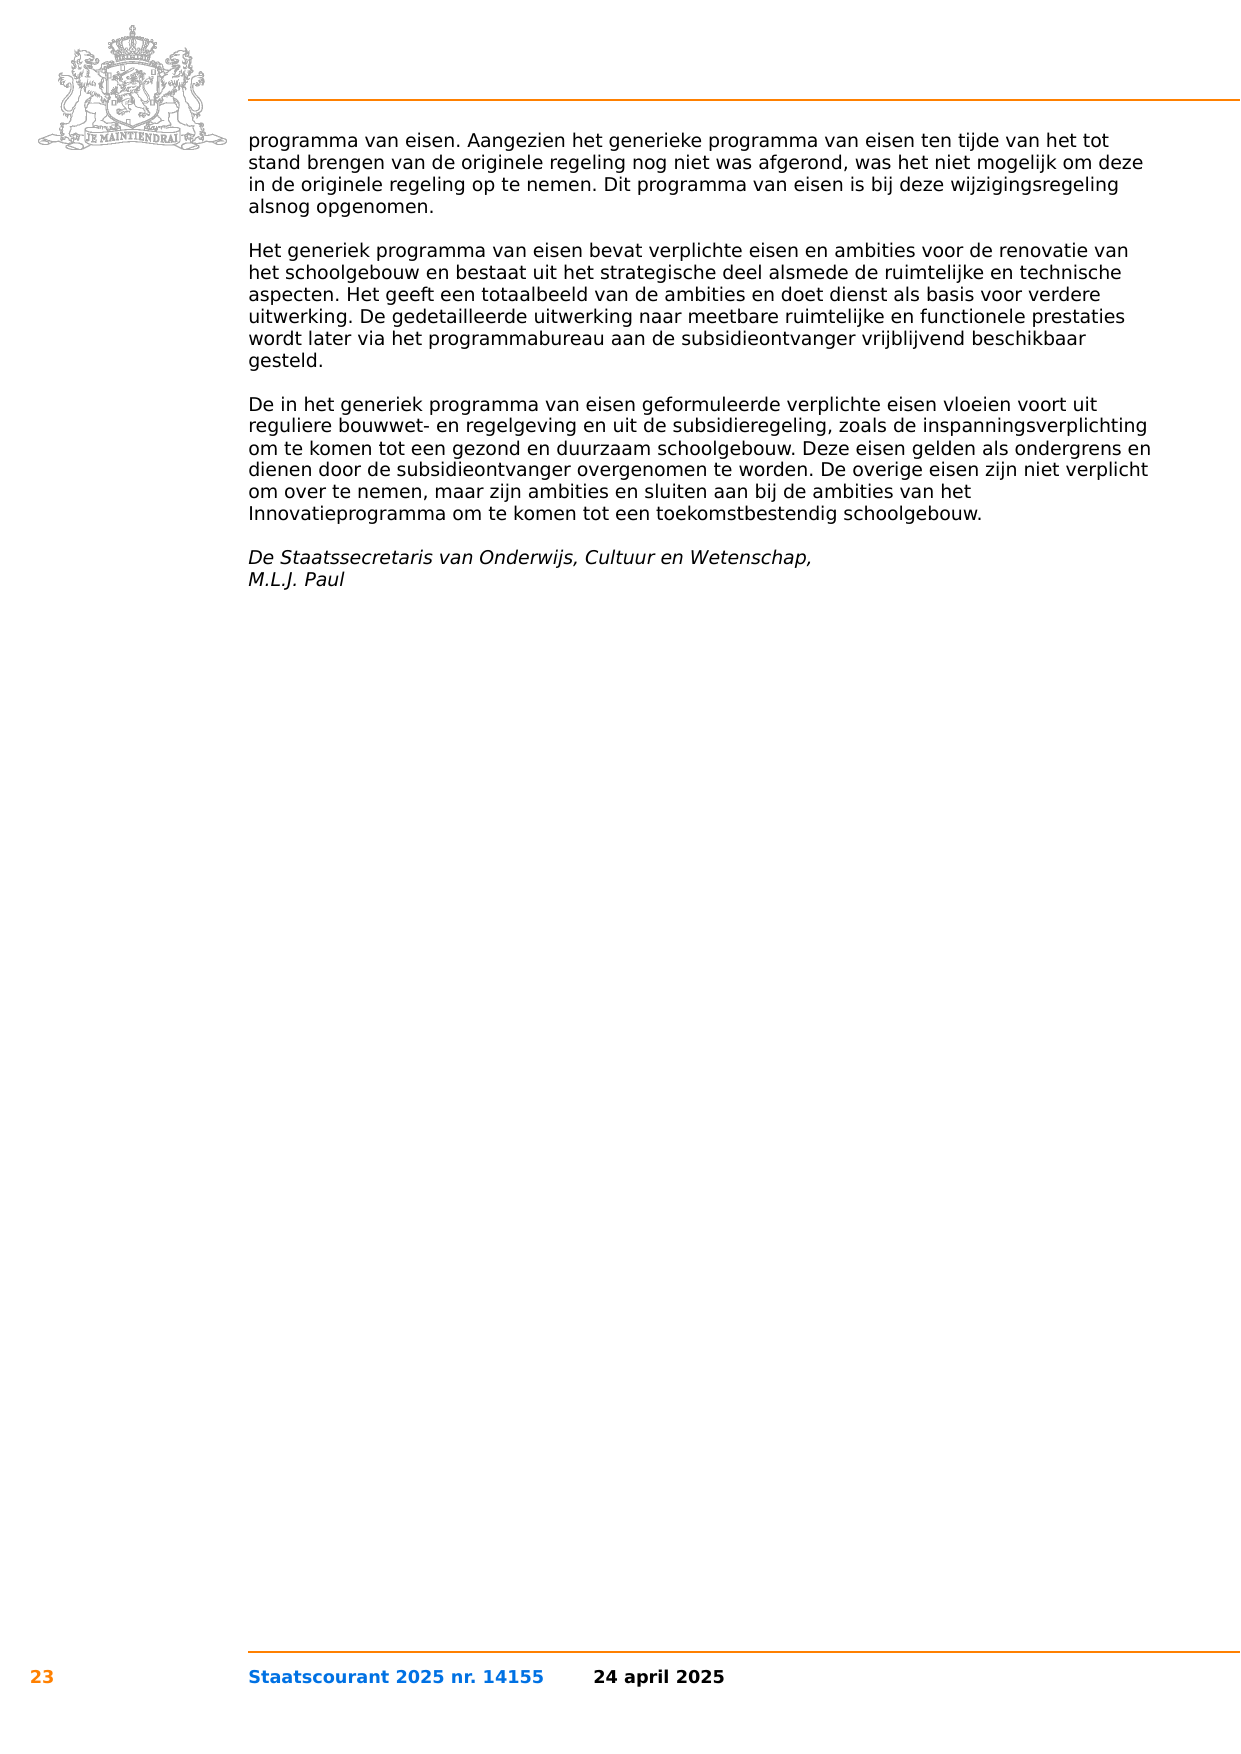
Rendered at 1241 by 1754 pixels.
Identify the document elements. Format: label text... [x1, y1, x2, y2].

text De Staatssecretaris van Onderwijs, Cultuur en Wetenschap, M.L.J. Paul [248, 547, 1163, 591]
text Het generiek programma van eisen bevat verplichte eisen en ambities voor de renovatie van het schoolgebouw en bestaat uit het strategische deel alsmede de ruimtelijke en technische aspecten. Het geeft een totaalbeeld van de ambities en doet dienst als basis voor verdere uitwerking. De gedetailleerde uitwerking naar meetbare ruimtelijke en functionele prestaties wordt later via het programmabureau aan de subsidieontvanger vrijblijvend beschikbaar gesteld. [248, 240, 1163, 372]
text De in het generiek programma van eisen geformuleerde verplichte eisen vloeien voort uit reguliere bouwwet- en regelgeving en uit de subsidieregeling, zoals de inspanningsverplichting om te komen tot een gezond en duurzaam schoolgebouw. Deze eisen gelden als ondergrens en dienen door de subsidieontvanger overgenomen te worden. De overige eisen zijn niet verplicht om over te nemen, maar zijn ambities en sluiten aan bij de ambities van het Innovatieprogramma om te komen tot een toekomstbestendig schoolgebouw. [248, 393, 1163, 525]
text programma van eisen. Aangezien het generieke programma van eisen ten tijde van het tot stand brengen van de originele regeling nog niet was afgerond, was het niet mogelijk om deze in de originele regeling op te nemen. Dit programma van eisen is bij deze wijzigingsregeling alsnog opgenomen. [248, 130, 1163, 218]
picture [38, 25, 227, 150]
